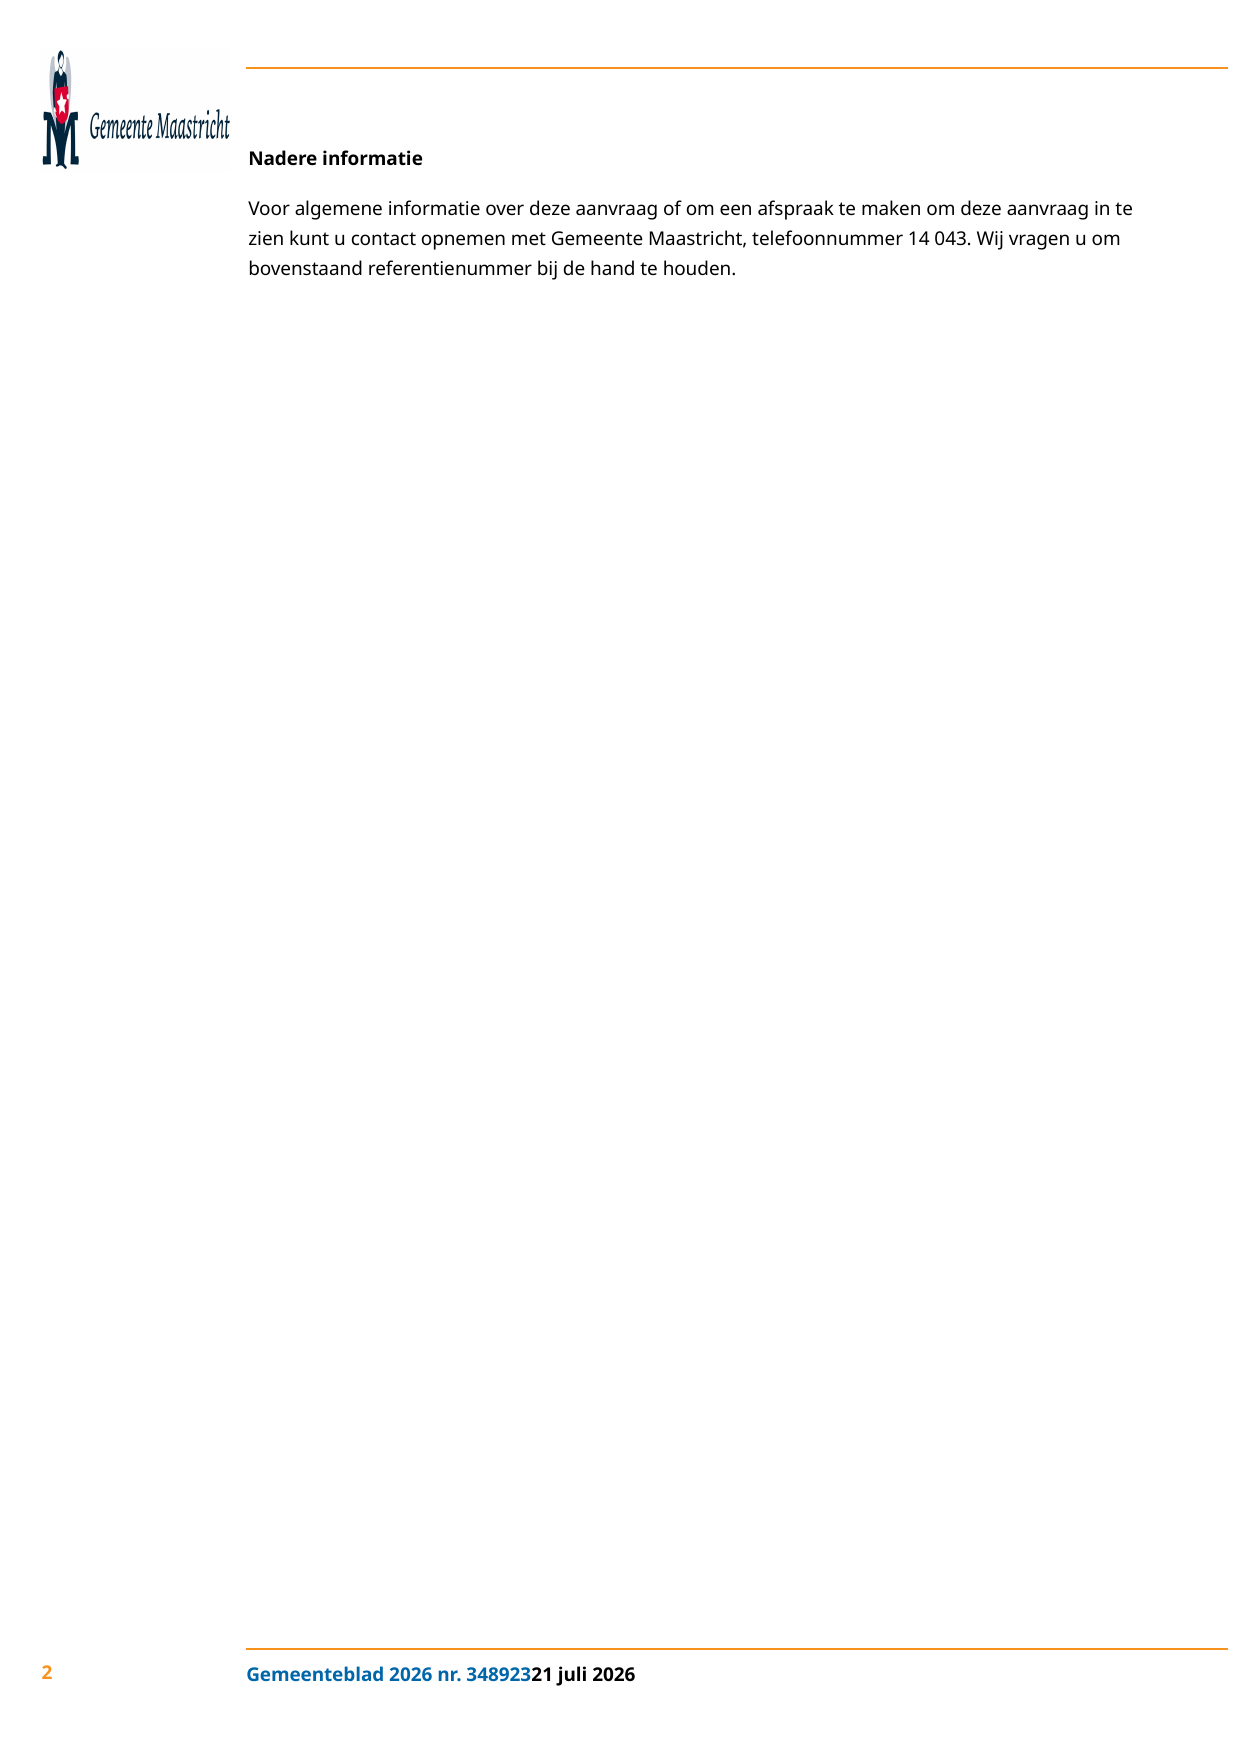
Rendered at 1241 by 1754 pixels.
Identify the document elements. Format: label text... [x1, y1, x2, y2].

text Nadere informatie [248, 145, 1152, 171]
picture [41, 47, 231, 172]
text Voor algemene informatie over deze aanvraag of om een afspraak te maken om deze aanvraag in te zien kunt u contact opnemen met Gemeente Maastricht, telefoonnummer 14 043. Wij vragen u om bovenstaand referentienummer bij de hand te houden. [248, 196, 1152, 281]
